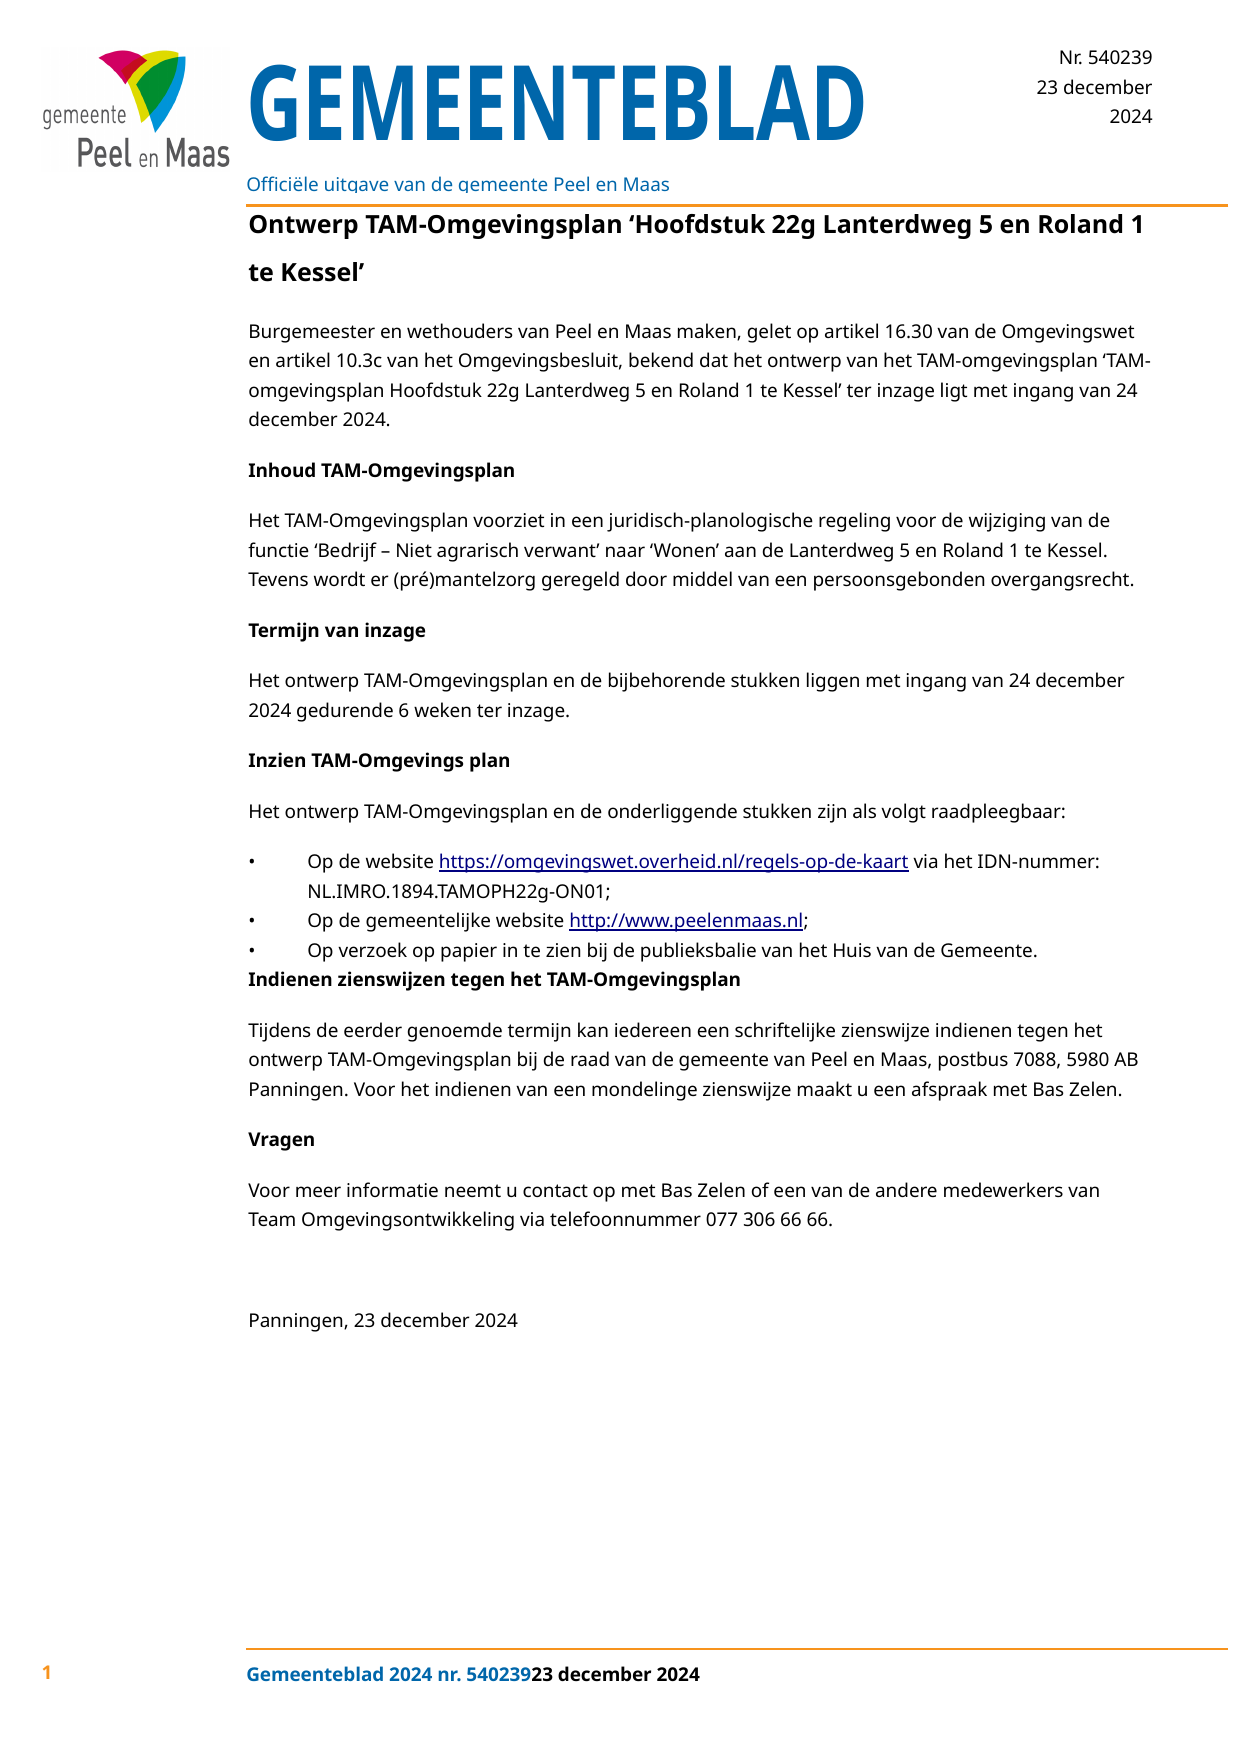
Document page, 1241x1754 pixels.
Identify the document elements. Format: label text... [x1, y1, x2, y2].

text Tijdens de eerder genoemde termijn kan iedereen een schriftelijke zienswijze indienen tegen het ontwerp TAM-Omgevingsplan bij de raad van de gemeente van Peel en Maas, postbus 7088, 5980 AB Panningen. Voor het indienen van een mondelinge zienswijze maakt u een afspraak met Bas Zelen. [248, 1017, 1152, 1102]
list Op de gemeentelijke website http://www.peelenmaas.nl; [248, 907, 1152, 933]
text Ontwerp TAM-Omgevingsplan ‘Hoofdstuk 22g Lanterdweg 5 en Roland 1 te Kessel’ [248, 207, 1152, 288]
text Het TAM-Omgevingsplan voorziet in een juridisch-planologische regeling voor de wijziging van de functie ‘Bedrijf – Niet agrarisch verwant’ naar ‘Wonen’ aan de Lanterdweg 5 en Roland 1 te Kessel. Tevens wordt er (pré)mantelzorg geregeld door middel van een persoonsgebonden overgangsrecht. [248, 507, 1152, 592]
text Termijn van inzage [248, 617, 1152, 643]
picture [41, 47, 231, 172]
text Indienen zienswijzen tegen het TAM-Omgevingsplan [248, 967, 1152, 992]
text Inzien TAM-Omgevings plan [248, 747, 1152, 773]
text Inhoud TAM-Omgevingsplan [248, 457, 1152, 483]
text Het ontwerp TAM-Omgevingsplan en de onderliggende stukken zijn als volgt raadpleegbaar: [248, 798, 1152, 824]
text Vragen [248, 1127, 1152, 1152]
list Op de website https://omgevingswet.overheid.nl/regels-op-de-kaart via het IDN-nummer: NL.IMRO.1894.TAMOPH22g-ON01; [248, 848, 1152, 904]
text Panningen, 23 december 2024 [248, 1307, 1152, 1333]
text Voor meer informatie neemt u contact op met Bas Zelen of een van de andere medewerkers van Team Omgevingsontwikkeling via telefoonnummer 077 306 66 66. [248, 1177, 1152, 1232]
list Op verzoek op papier in te zien bij de publieksbalie van het Huis van de Gemeente. [248, 937, 1152, 963]
text Burgemeester en wethouders van Peel en Maas maken, gelet op artikel 16.30 van de Omgevingswet en artikel 10.3c van het Omgevingsbesluit, bekend dat het ontwerp van het TAM-omgevingsplan ‘TAM-omgevingsplan Hoofdstuk 22g Lanterdweg 5 en Roland 1 te Kessel’ ter inzage ligt met ingang van 24 december 2024. [248, 318, 1152, 432]
text Het ontwerp TAM-Omgevingsplan en de bijbehorende stukken liggen met ingang van 24 december 2024 gedurende 6 weken ter inzage. [248, 667, 1152, 723]
